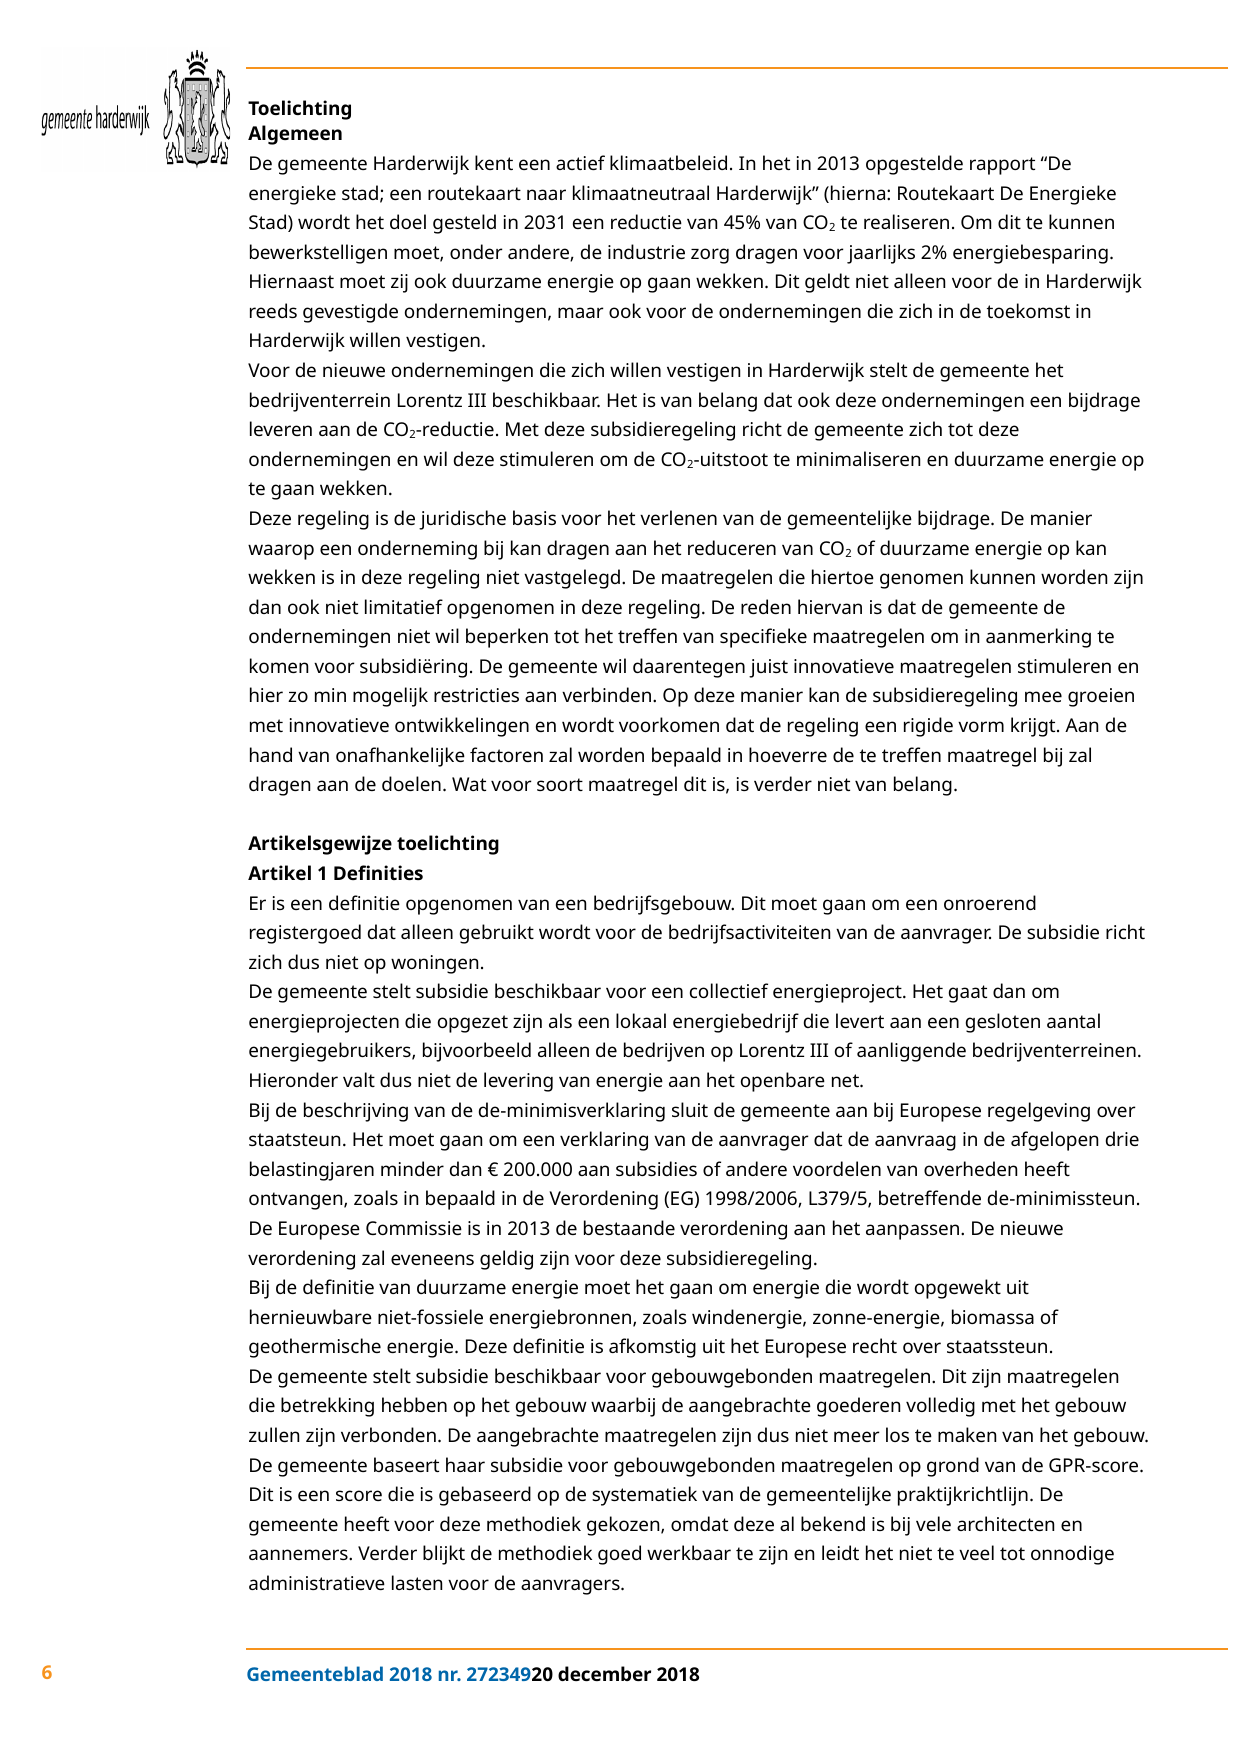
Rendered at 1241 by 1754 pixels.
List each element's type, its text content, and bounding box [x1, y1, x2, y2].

text Bij de beschrijving van de de-minimisverklaring sluit de gemeente aan bij Europese regelgeving over staatsteun. Het moet gaan om een verklaring van de aanvrager dat de aanvraag in de afgelopen drie belastingjaren minder dan € 200.000 aan subsidies of andere voordelen van overheden heeft ontvangen, zoals in bepaald in de Verordening (EG) 1998/2006, L379/5, betreffende de-minimissteun. De Europese Commissie is in 2013 de bestaande verordening aan het aanpassen. De nieuwe verordening zal eveneens geldig zijn voor deze subsidieregeling. [248, 1097, 1152, 1271]
text De gemeente stelt subsidie beschikbaar voor een collectief energieproject. Het gaat dan om energieprojecten die opgezet zijn als een lokaal energiebedrijf die levert aan een gesloten aantal energiegebruikers, bijvoorbeeld alleen de bedrijven op Lorentz III of aanliggende bedrijventerreinen. Hieronder valt dus niet de levering van energie aan het openbare net. [248, 978, 1152, 1093]
text Toelichting [248, 95, 1152, 121]
text Artikel 1 Definities [248, 860, 1152, 886]
text Artikelsgewijze toelichting [248, 831, 1152, 856]
text Er is een definitie opgenomen van een bedrijfsgebouw. Dit moet gaan om een onroerend registergoed dat alleen gebruikt wordt voor de bedrijfsactiviteiten van de aanvrager. De subsidie richt zich dus niet op woningen. [248, 890, 1152, 975]
text Voor de nieuwe ondernemingen die zich willen vestigen in Harderwijk stelt de gemeente het bedrijventerrein Lorentz III beschikbaar. Het is van belang dat ook deze ondernemingen een bijdrage leveren aan de CO2-reductie. Met deze subsidieregeling richt de gemeente zich tot deze ondernemingen en wil deze stimuleren om de CO2-uitstoot te minimaliseren en duurzame energie op te gaan wekken. [248, 357, 1152, 501]
text De gemeente Harderwijk kent een actief klimaatbeleid. In het in 2013 opgestelde rapport “De energieke stad; een routekaart naar klimaatneutraal Harderwijk” (hierna: Routekaart De Energieke Stad) wordt het doel gesteld in 2031 een reductie van 45% van CO2 te realiseren. Om dit te kunnen bewerkstelligen moet, onder andere, de industrie zorg dragen voor jaarlijks 2% energiebesparing. Hiernaast moet zij ook duurzame energie op gaan wekken. Dit geldt niet alleen voor de in Harderwijk reeds gevestigde ondernemingen, maar ook voor de ondernemingen die zich in de toekomst in Harderwijk willen vestigen. [248, 150, 1152, 353]
text Algemeen [248, 121, 1152, 146]
text Bij de definitie van duurzame energie moet het gaan om energie die wordt opgewekt uit hernieuwbare niet-fossiele energiebronnen, zoals windenergie, zonne-energie, biomassa of geothermische energie. Deze definitie is afkomstig uit het Europese recht over staatssteun. [248, 1274, 1152, 1359]
text De gemeente baseert haar subsidie voor gebouwgebonden maatregelen op grond van de GPR-score. Dit is een score die is gebaseerd op de systematiek van de gemeentelijke praktijkrichtlijn. De gemeente heeft voor deze methodiek gekozen, omdat deze al bekend is bij vele architecten en aannemers. Verder blijkt de methodiek goed werkbaar te zijn en leidt het niet te veel tot onnodige administratieve lasten voor de aanvragers. [248, 1452, 1152, 1596]
text De gemeente stelt subsidie beschikbaar voor gebouwgebonden maatregelen. Dit zijn maatregelen die betrekking hebben op het gebouw waarbij de aangebrachte goederen volledig met het gebouw zullen zijn verbonden. De aangebrachte maatregelen zijn dus niet meer los te maken van het gebouw. [248, 1363, 1152, 1448]
text Deze regeling is de juridische basis voor het verlenen van de gemeentelijke bijdrage. De manier waarop een onderneming bij kan dragen aan het reduceren van CO2 of duurzame energie op kan wekken is in deze regeling niet vastgelegd. De maatregelen die hiertoe genomen kunnen worden zijn dan ook niet limitatief opgenomen in deze regeling. De reden hiervan is dat de gemeente de ondernemingen niet wil beperken tot het treffen van specifieke maatregelen om in aanmerking te komen voor subsidiëring. De gemeente wil daarentegen juist innovatieve maatregelen stimuleren en hier zo min mogelijk restricties aan verbinden. Op deze manier kan de subsidieregeling mee groeien met innovatieve ontwikkelingen en wordt voorkomen dat de regeling een rigide vorm krijgt. Aan de hand van onafhankelijke factoren zal worden bepaald in hoeverre de te treffen maatregel bij zal dragen aan de doelen. Wat voor soort maatregel dit is, is verder niet van belang. [248, 505, 1152, 797]
picture [41, 47, 231, 172]
